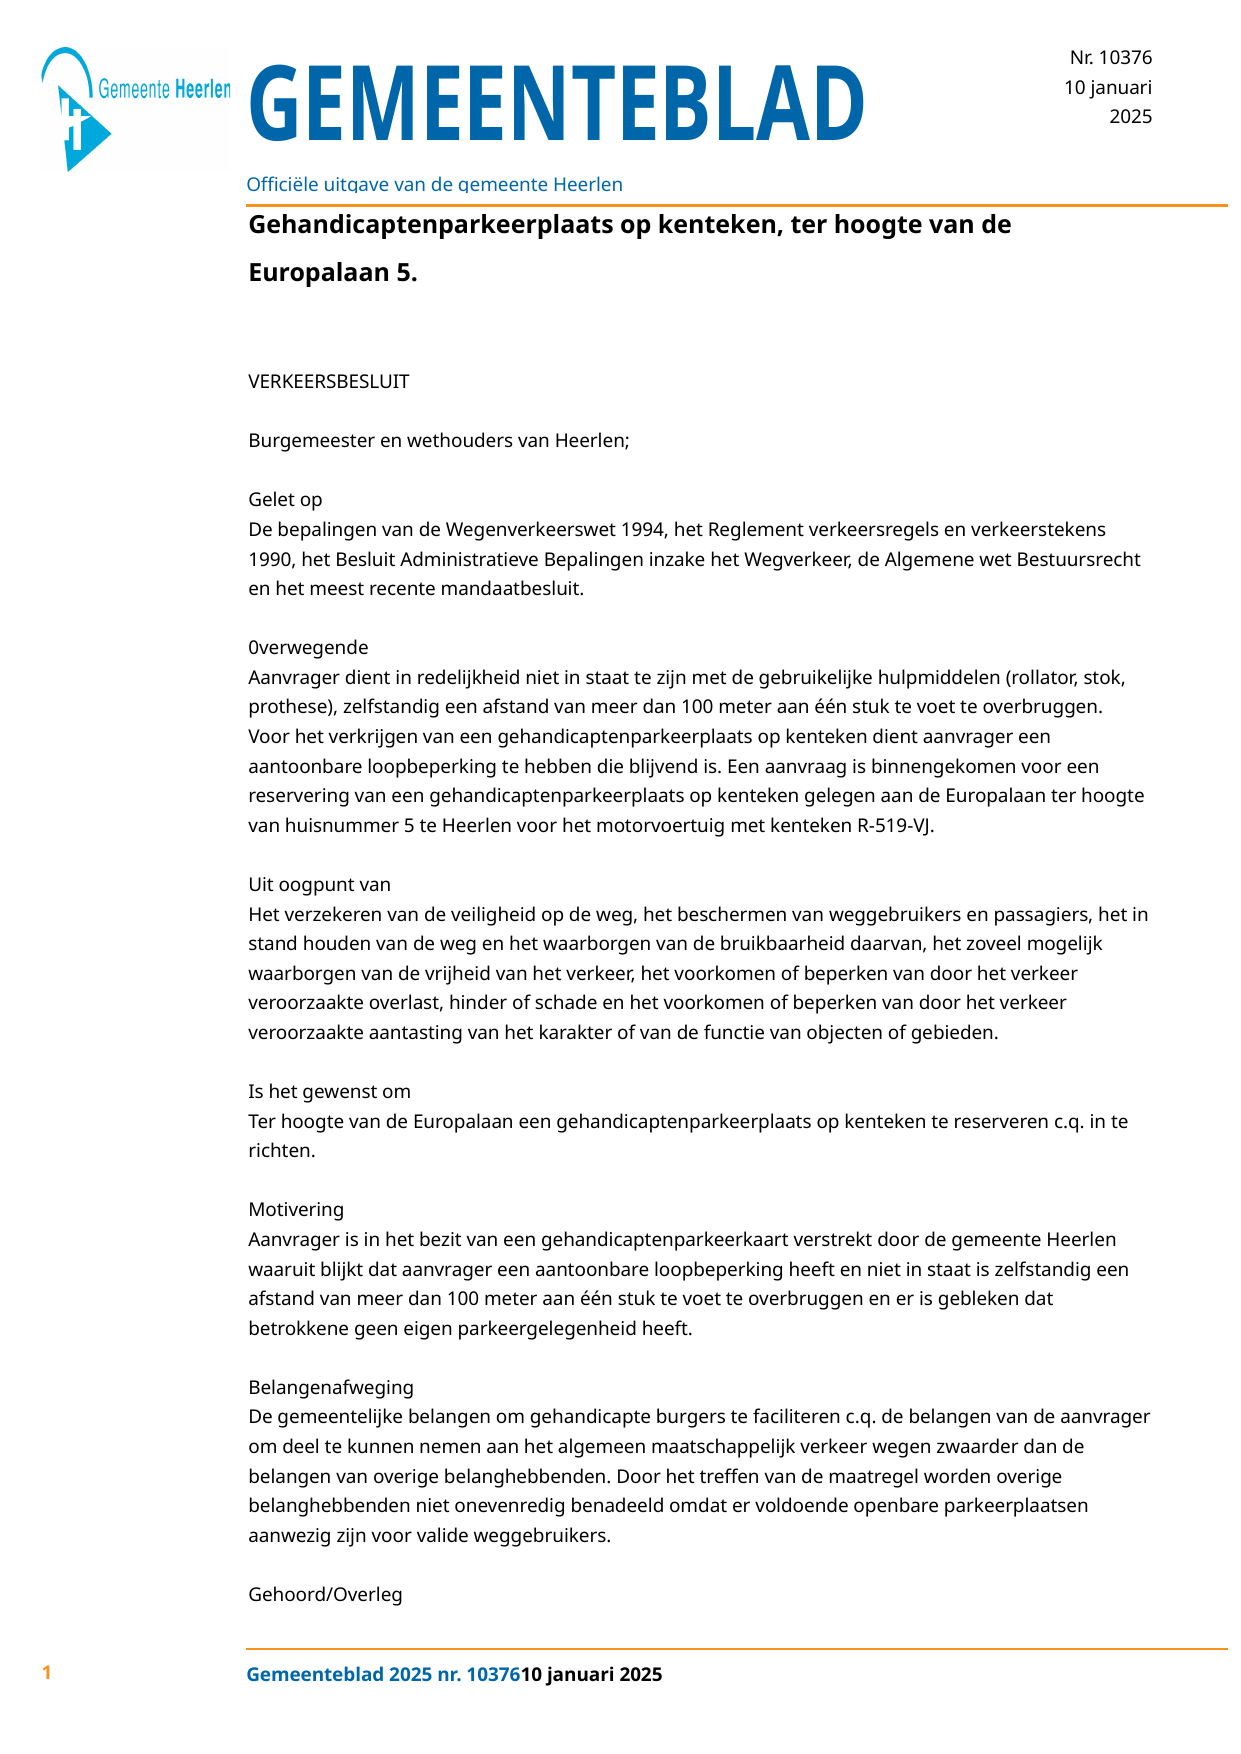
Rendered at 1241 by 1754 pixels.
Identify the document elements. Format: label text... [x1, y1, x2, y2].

text Burgemeester en wethouders van Heerlen; [248, 427, 1152, 453]
text Belangenafweging [248, 1374, 1152, 1400]
text Aanvrager is in het bezit van een gehandicaptenparkeerkaart verstrekt door de gemeente Heerlen waaruit blijkt dat aanvrager een aantoonbare loopbeperking heeft en niet in staat is zelfstandig een afstand van meer dan 100 meter aan één stuk te voet te overbruggen en er is gebleken dat betrokkene geen eigen parkeergelegenheid heeft. [248, 1226, 1152, 1341]
text Is het gewenst om [248, 1078, 1152, 1104]
text Ter hoogte van de Europalaan een gehandicaptenparkeerplaats op kenteken te reserveren c.q. in te richten. [248, 1108, 1152, 1163]
text VERKEERSBESLUIT [248, 368, 1152, 394]
text De bepalingen van de Wegenverkeerswet 1994, het Reglement verkeersregels en verkeerstekens 1990, het Besluit Administratieve Bepalingen inzake het Wegverkeer, de Algemene wet Bestuursrecht en het meest recente mandaatbesluit. [248, 516, 1152, 601]
picture [41, 47, 231, 172]
text Gelet op [248, 487, 1152, 512]
text Gehoord/Overleg [248, 1581, 1152, 1607]
text Aanvrager dient in redelijkheid niet in staat te zijn met de gebruikelijke hulpmiddelen (rollator, stok, prothese), zelfstandig een afstand van meer dan 100 meter aan één stuk te voet te overbruggen. [248, 664, 1152, 719]
text 0verwegende [248, 634, 1152, 660]
text Het verzekeren van de veiligheid op de weg, het beschermen van weggebruikers en passagiers, het in stand houden van de weg en het waarborgen van de bruikbaarheid daarvan, het zoveel mogelijk waarborgen van de vrijheid van het verkeer, het voorkomen of beperken van door het verkeer veroorzaakte overlast, hinder of schade en het voorkomen of beperken van door het verkeer veroorzaakte aantasting van het karakter of van de functie van objecten of gebieden. [248, 901, 1152, 1045]
text De gemeentelijke belangen om gehandicapte burgers te faciliteren c.q. de belangen van de aanvrager om deel te kunnen nemen aan het algemeen maatschappelijk verkeer wegen zwaarder dan de belangen van overige belanghebbenden. Door het treffen van de maatregel worden overige belanghebbenden niet onevenredig benadeeld omdat er voldoende openbare parkeerplaatsen aanwezig zijn voor valide weggebruikers. [248, 1404, 1152, 1548]
picture [41, 47, 59, 70]
text Voor het verkrijgen van een gehandicaptenparkeerplaats op kenteken dient aanvrager een aantoonbare loopbeperking te hebben die blijvend is. Een aanvraag is binnengekomen voor een reservering van een gehandicaptenparkeerplaats op kenteken gelegen aan de Europalaan ter hoogte van huisnummer 5 te Heerlen voor het motorvoertuig met kenteken R-519-VJ. [248, 723, 1152, 838]
text Uit oogpunt van [248, 871, 1152, 897]
text Motivering [248, 1197, 1152, 1222]
text Gehandicaptenparkeerplaats op kenteken, ter hoogte van de Europalaan 5. [248, 207, 1152, 288]
